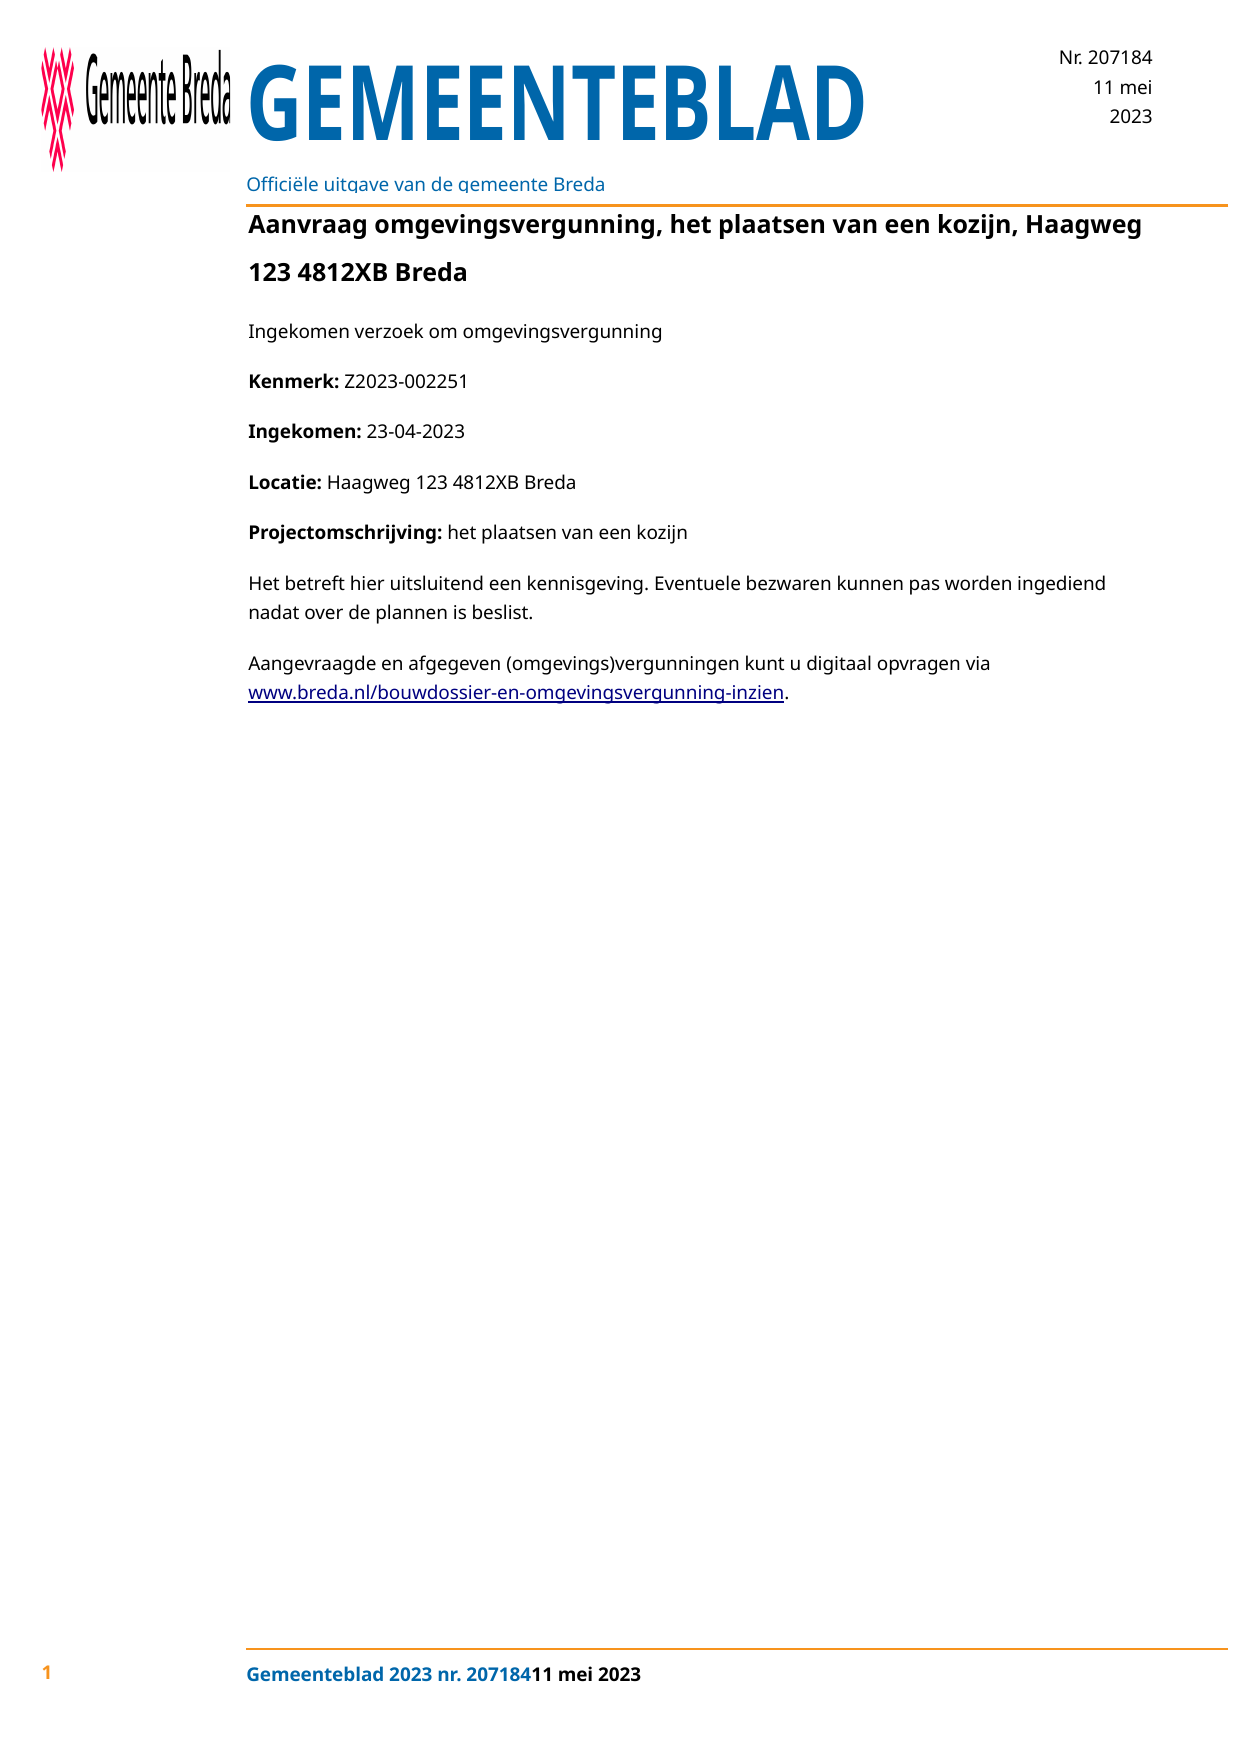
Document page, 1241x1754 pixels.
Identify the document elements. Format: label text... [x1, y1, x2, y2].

text Locatie: Haagweg 123 4812XB Breda [248, 469, 1152, 495]
text Ingekomen verzoek om omgevingsvergunning [248, 318, 1152, 344]
picture [41, 47, 231, 172]
text Ingekomen: 23-04-2023 [248, 419, 1152, 444]
text Kenmerk: Z2023-002251 [248, 368, 1152, 394]
text Projectomschrijving: het plaatsen van een kozijn [248, 519, 1152, 545]
text Het betreft hier uitsluitend een kennisgeving. Eventuele bezwaren kunnen pas worden ingediend nadat over de plannen is beslist. [248, 570, 1152, 625]
text Aanvraag omgevingsvergunning, het plaatsen van een kozijn, Haagweg 123 4812XB Breda [248, 207, 1152, 288]
text Aangevraagde en afgegeven (omgevings)vergunningen kunt u digitaal opvragen via www.breda.nl/bouwdossier-en-omgevingsvergunning-inzien. [248, 650, 1152, 705]
